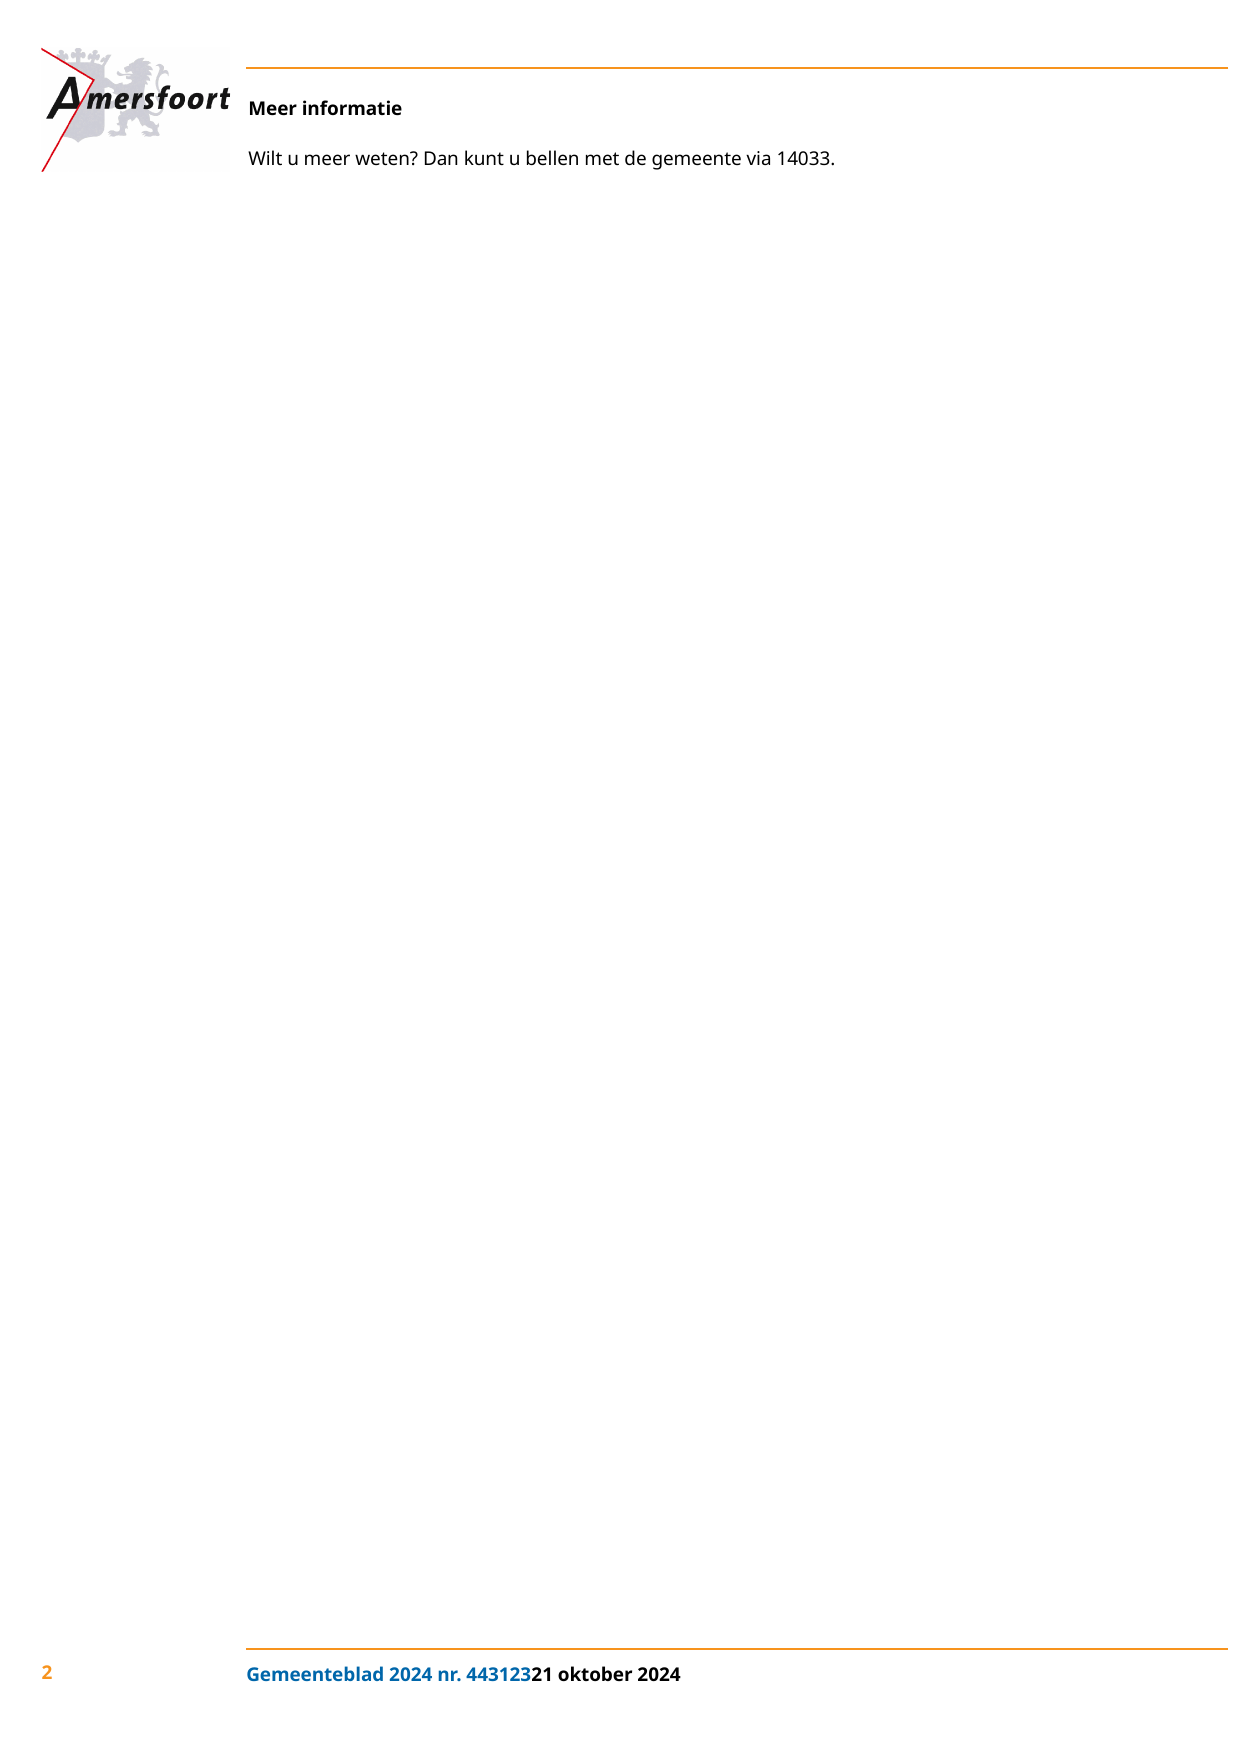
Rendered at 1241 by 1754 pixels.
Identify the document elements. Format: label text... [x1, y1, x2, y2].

text Meer informatie [248, 95, 1152, 121]
text Wilt u meer weten? Dan kunt u bellen met de gemeente via 14033. [248, 145, 1152, 171]
picture [41, 47, 231, 172]
